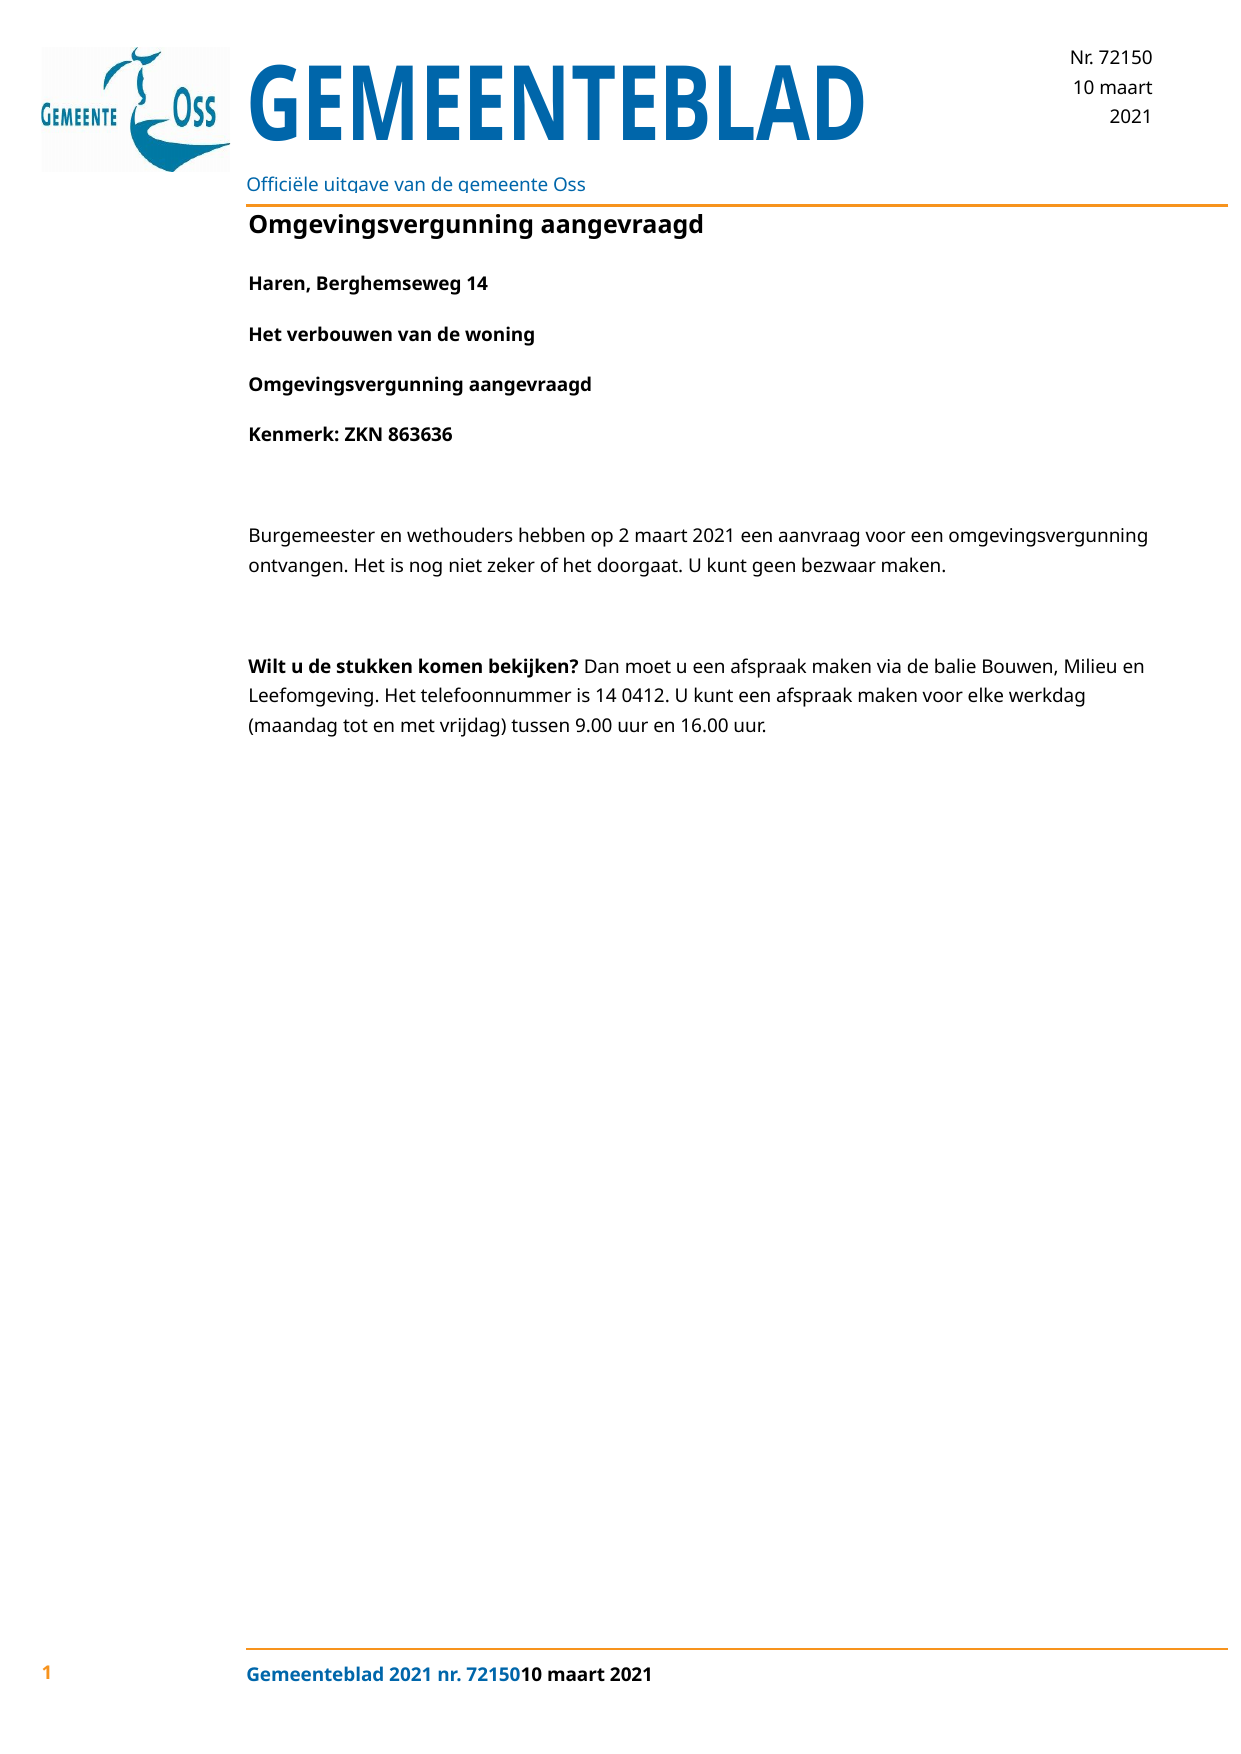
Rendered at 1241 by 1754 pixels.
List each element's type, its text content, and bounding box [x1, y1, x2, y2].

text Omgevingsvergunning aangevraagd [248, 371, 1152, 397]
text Wilt u de stukken komen bekijken? Dan moet u een afspraak maken via de balie Bouwen, Milieu en Leefomgeving. Het telefoonnummer is 14 0412. U kunt een afspraak maken voor elke werkdag (maandag tot en met vrijdag) tussen 9.00 uur en 16.00 uur. [248, 653, 1152, 738]
text Het verbouwen van de woning [248, 321, 1152, 346]
text Omgevingsvergunning aangevraagd [248, 207, 1152, 241]
picture [41, 47, 231, 172]
text Burgemeester en wethouders hebben op 2 maart 2021 een aanvraag voor een omgevingsvergunning ontvangen. Het is nog niet zeker of het doorgaat. U kunt geen bezwaar maken. [248, 522, 1152, 578]
text Haren, Berghemseweg 14 [248, 270, 1152, 296]
text Kenmerk: ZKN 863636 [248, 422, 1152, 447]
